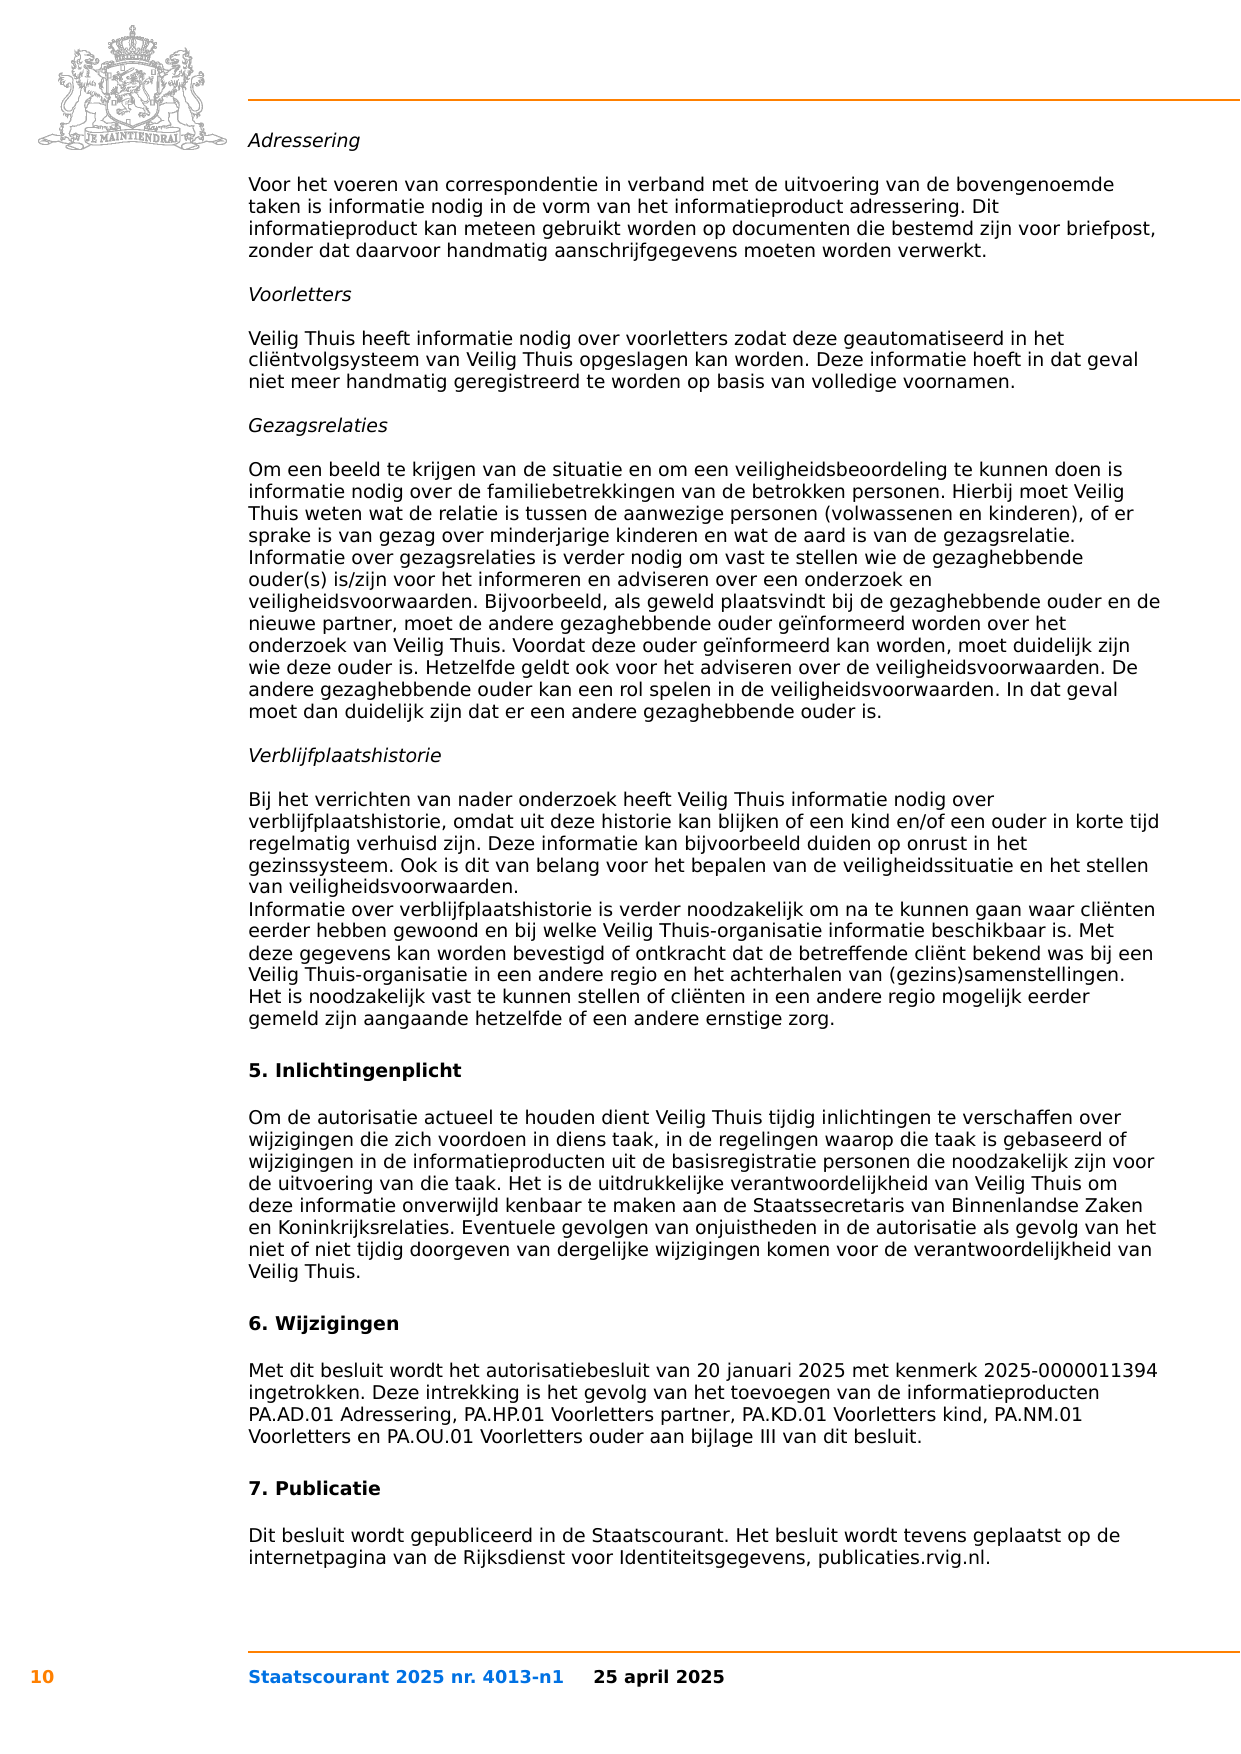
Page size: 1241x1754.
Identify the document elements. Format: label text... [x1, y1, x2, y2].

text Dit besluit wordt gepubliceerd in de Staatscourant. Het besluit wordt tevens geplaatst op de internetpagina van de Rijksdienst voor Identiteitsgegevens, publicaties.rvig.nl. [248, 1525, 1163, 1569]
text Bij het verrichten van nader onderzoek heeft Veilig Thuis informatie nodig over verblijfplaatshistorie, omdat uit deze historie kan blijken of een kind en/of een ouder in korte tijd regelmatig verhuisd zijn. Deze informatie kan bijvoorbeeld duiden op onrust in het gezinssysteem. Ook is dit van belang voor het bepalen van de veiligheidssituatie en het stellen van veiligheidsvoorwaarden. [248, 788, 1163, 898]
subtitle 5. Inlichtingenplicht [248, 1060, 1163, 1082]
subtitle Adressering [248, 130, 1163, 152]
text Veilig Thuis heeft informatie nodig over voorletters zodat deze geautomatiseerd in het cliëntvolgsysteem van Veilig Thuis opgeslagen kan worden. Deze informatie hoeft in dat geval niet meer handmatig geregistreerd te worden op basis van volledige voornamen. [248, 327, 1163, 393]
subtitle Gezagsrelaties [248, 415, 1163, 437]
text Informatie over verblijfplaatshistorie is verder noodzakelijk om na te kunnen gaan waar cliënten eerder hebben gewoond en bij welke Veilig Thuis-organisatie informatie beschikbaar is. Met deze gegevens kan worden bevestigd of ontkracht dat de betreffende cliënt bekend was bij een Veilig Thuis-organisatie in een andere regio en het achterhalen van (gezins)samenstellingen. Het is noodzakelijk vast te kunnen stellen of cliënten in een andere regio mogelijk eerder gemeld zijn aangaande hetzelfde of een andere ernstige zorg. [248, 898, 1163, 1030]
picture [38, 25, 227, 150]
subtitle 6. Wijzigingen [248, 1313, 1163, 1335]
text Voor het voeren van correspondentie in verband met de uitvoering van de bovengenoemde taken is informatie nodig in de vorm van het informatieproduct adressering. Dit informatieproduct kan meteen gebruikt worden op documenten die bestemd zijn voor briefpost, zonder dat daarvoor handmatig aanschrijfgegevens moeten worden verwerkt. [248, 174, 1163, 262]
text Om een beeld te krijgen van de situatie en om een veiligheidsbeoordeling te kunnen doen is informatie nodig over de familiebetrekkingen van de betrokken personen. Hierbij moet Veilig Thuis weten wat de relatie is tussen de aanwezige personen (volwassenen en kinderen), of er sprake is van gezag over minderjarige kinderen en wat de aard is van de gezagsrelatie. Informatie over gezagsrelaties is verder nodig om vast te stellen wie de gezaghebbende ouder(s) is/zijn voor het informeren en adviseren over een onderzoek en veiligheidsvoorwaarden. Bijvoorbeeld, als geweld plaatsvindt bij de gezaghebbende ouder en de nieuwe partner, moet de andere gezaghebbende ouder geïnformeerd worden over het onderzoek van Veilig Thuis. Voordat deze ouder geïnformeerd kan worden, moet duidelijk zijn wie deze ouder is. Hetzelfde geldt ook voor het adviseren over de veiligheidsvoorwaarden. De andere gezaghebbende ouder kan een rol spelen in de veiligheidsvoorwaarden. In dat geval moet dan duidelijk zijn dat er een andere gezaghebbende ouder is. [248, 459, 1163, 723]
text Met dit besluit wordt het autorisatiebesluit van 20 januari 2025 met kenmerk 2025-0000011394 ingetrokken. Deze intrekking is het gevolg van het toevoegen van de informatieproducten PA.AD.01 Adressering, PA.HP.01 Voorletters partner, PA.KD.01 Voorletters kind, PA.NM.01 Voorletters en PA.OU.01 Voorletters ouder aan bijlage III van dit besluit. [248, 1360, 1163, 1448]
subtitle 7. Publicatie [248, 1478, 1163, 1500]
text Om de autorisatie actueel te houden dient Veilig Thuis tijdig inlichtingen te verschaffen over wijzigingen die zich voordoen in diens taak, in de regelingen waarop die taak is gebaseerd of wijzigingen in de informatieproducten uit de basisregistratie personen die noodzakelijk zijn voor de uitvoering van die taak. Het is de uitdrukkelijke verantwoordelijkheid van Veilig Thuis om deze informatie onverwijld kenbaar te maken aan de Staatssecretaris van Binnenlandse Zaken en Koninkrijksrelaties. Eventuele gevolgen van onjuistheden in de autorisatie als gevolg van het niet of niet tijdig doorgeven van dergelijke wijzigingen komen voor de verantwoordelijkheid van Veilig Thuis. [248, 1107, 1163, 1283]
subtitle Verblijfplaatshistorie [248, 745, 1163, 767]
subtitle Voorletters [248, 283, 1163, 306]
